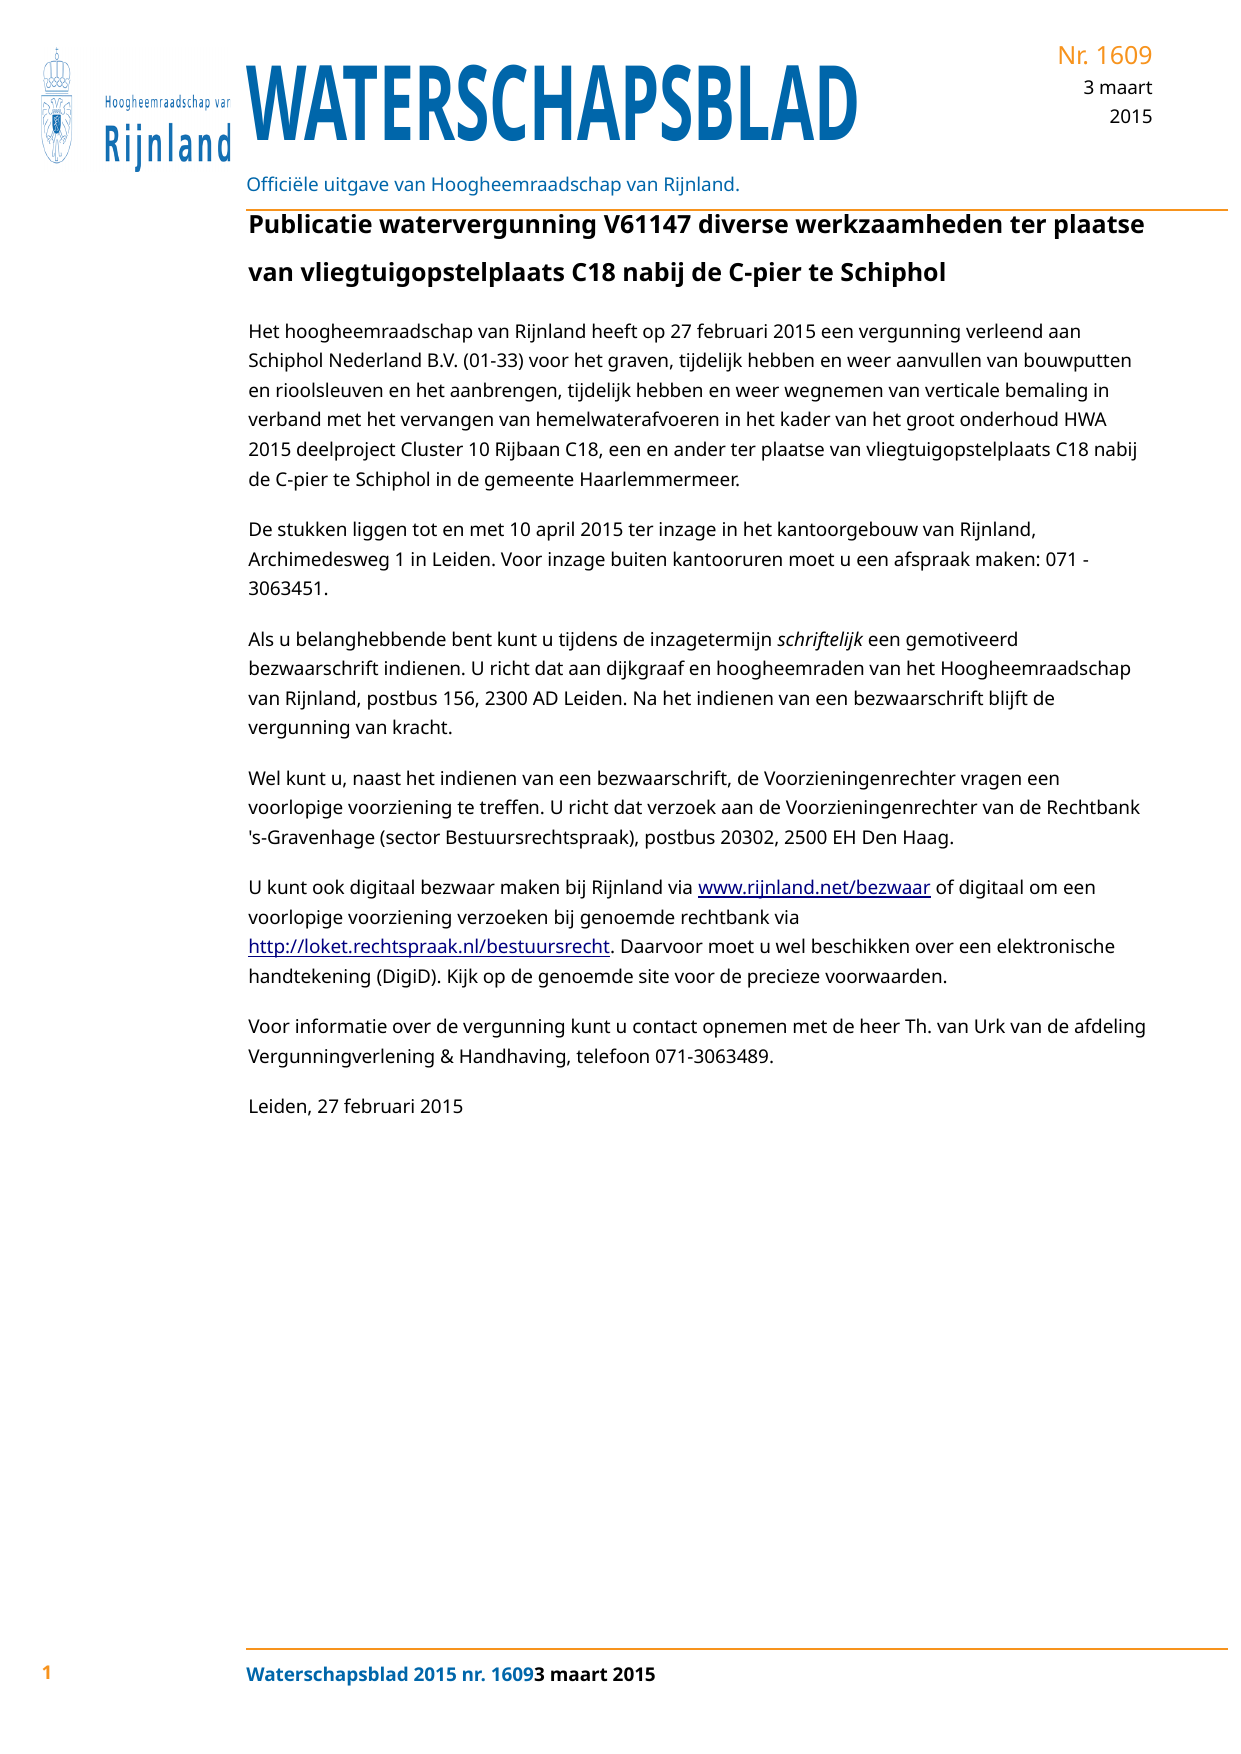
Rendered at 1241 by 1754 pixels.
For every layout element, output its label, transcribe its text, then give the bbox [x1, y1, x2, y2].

picture [41, 47, 231, 172]
text U kunt ook digitaal bezwaar maken bij Rijnland via www.rijnland.net/bezwaar of digitaal om een voorlopige voorziening verzoeken bij genoemde rechtbank via http://loket.rechtspraak.nl/bestuursrecht. Daarvoor moet u wel beschikken over een elektronische handtekening (DigiD). Kijk op de genoemde site voor de precieze voorwaarden. [248, 874, 1152, 989]
text Publicatie watervergunning V61147 diverse werkzaamheden ter plaatse van vliegtuigopstelplaats C18 nabij de C-pier te Schiphol [248, 211, 1152, 288]
text Leiden, 27 februari 2015 [248, 1094, 1152, 1119]
text Voor informatie over de vergunning kunt u contact opnemen met de heer Th. van Urk van de afdeling Vergunningverlening & Handhaving, telefoon 071-3063489. [248, 1014, 1152, 1069]
text Als u belanghebbende bent kunt u tijdens de inzagetermijn schriftelijk een gemotiveerd bezwaarschrift indienen. U richt dat aan dijkgraaf en hoogheemraden van het Hoogheemraadschap van Rijnland, postbus 156, 2300 AD Leiden. Na het indienen van een bezwaarschrift blijft de vergunning van kracht. [248, 626, 1152, 740]
text Wel kunt u, naast het indienen van een bezwaarschrift, de Voorzieningenrechter vragen een voorlopige voorziening te treffen. U richt dat verzoek aan de Voorzieningenrechter van de Rechtbank 's-Gravenhage (sector Bestuursrechtspraak), postbus 20302, 2500 EH Den Haag. [248, 765, 1152, 850]
text De stukken liggen tot en met 10 april 2015 ter inzage in het kantoorgebouw van Rijnland, Archimedesweg 1 in Leiden. Voor inzage buiten kantooruren moet u een afspraak maken: 071 - 3063451. [248, 516, 1152, 601]
text Het hoogheemraadschap van Rijnland heeft op 27 februari 2015 een vergunning verleend aan Schiphol Nederland B.V. (01-33) voor het graven, tijdelijk hebben en weer aanvullen van bouwputten en rioolsleuven en het aanbrengen, tijdelijk hebben en weer wegnemen van verticale bemaling in verband met het vervangen van hemelwaterafvoeren in het kader van het groot onderhoud HWA 2015 deelproject Cluster 10 Rijbaan C18, een en ander ter plaatse van vliegtuigopstelplaats C18 nabij de C-pier te Schiphol in de gemeente Haarlemmermeer. [248, 318, 1152, 492]
